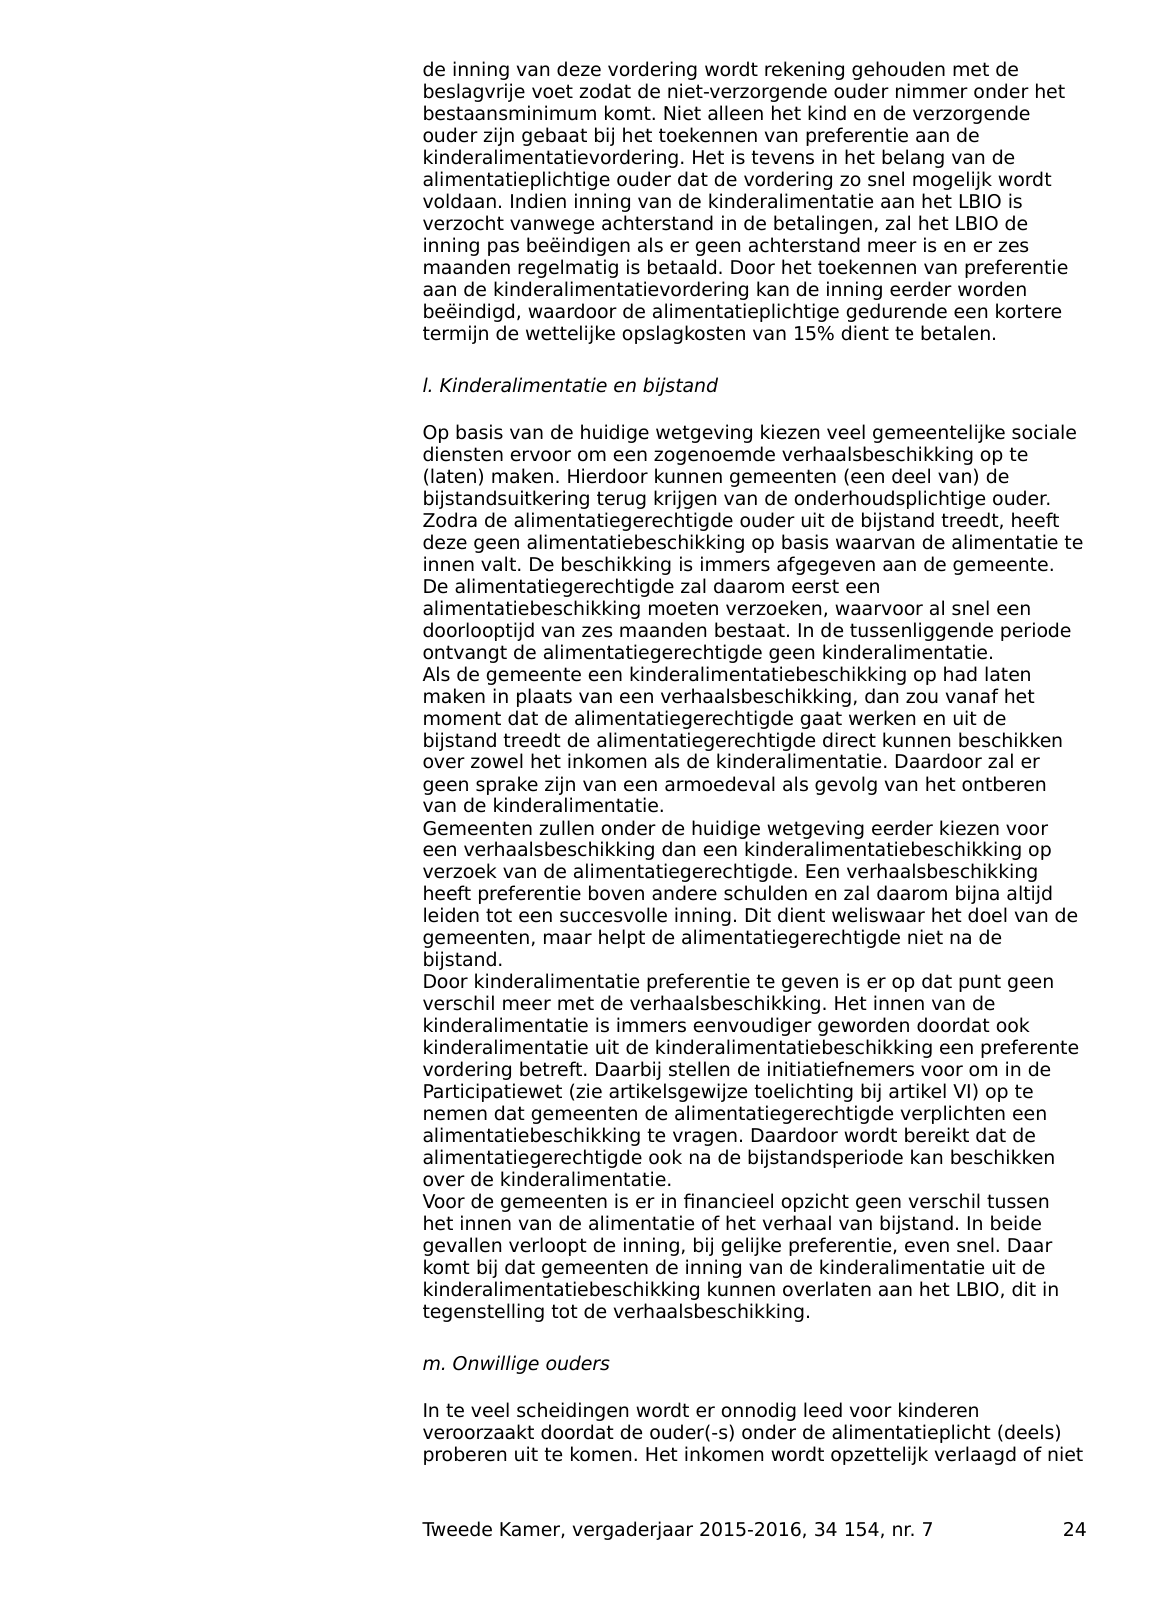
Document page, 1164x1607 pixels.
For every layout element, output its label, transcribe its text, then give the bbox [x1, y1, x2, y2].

text In te veel scheidingen wordt er onnodig leed voor kinderen veroorzaakt doordat de ouder(-s) onder de alimentatieplicht (deels) proberen uit te komen. Het inkomen wordt opzettelijk verlaagd of niet [422, 1400, 1087, 1466]
text Door kinderalimentatie preferentie te geven is er op dat punt geen verschil meer met de verhaalsbeschikking. Het innen van de kinderalimentatie is immers eenvoudiger geworden doordat ook kinderalimentatie uit de kinderalimentatiebeschikking een preferente vordering betreft. Daarbij stellen de initiatiefnemers voor om in de Participatiewet (zie artikelsgewijze toelichting bij artikel VI) op te nemen dat gemeenten de alimentatiegerechtigde verplichten een alimentatiebeschikking te vragen. Daardoor wordt bereikt dat de alimentatiegerechtigde ook na de bijstandsperiode kan beschikken over de kinderalimentatie. [422, 971, 1087, 1191]
text Als de gemeente een kinderalimentatiebeschikking op had laten maken in plaats van een verhaalsbeschikking, dan zou vanaf het moment dat de alimentatiegerechtigde gaat werken en uit de bijstand treedt de alimentatiegerechtigde direct kunnen beschikken over zowel het inkomen als de kinderalimentatie. Daardoor zal er geen sprake zijn van een armoedeval als gevolg van het ontberen van de kinderalimentatie. [422, 663, 1087, 817]
subtitle m. Onwillige ouders [422, 1353, 1087, 1375]
text Gemeenten zullen onder de huidige wetgeving eerder kiezen voor een verhaalsbeschikking dan een kinderalimentatiebeschikking op verzoek van de alimentatiegerechtigde. Een verhaalsbeschikking heeft preferentie boven andere schulden en zal daarom bijna altijd leiden tot een succesvolle inning. Dit dient weliswaar het doel van de gemeenten, maar helpt de alimentatiegerechtigde niet na de bijstand. [422, 817, 1087, 971]
text Voor de gemeenten is er in financieel opzicht geen verschil tussen het innen van de alimentatie of het verhaal van bijstand. In beide gevallen verloopt de inning, bij gelijke preferentie, even snel. Daar komt bij dat gemeenten de inning van de kinderalimentatie uit de kinderalimentatiebeschikking kunnen overlaten aan het LBIO, dit in tegenstelling tot de verhaalsbeschikking. [422, 1191, 1087, 1323]
text de inning van deze vordering wordt rekening gehouden met de beslagvrije voet zodat de niet-verzorgende ouder nimmer onder het bestaansminimum komt. Niet alleen het kind en de verzorgende ouder zijn gebaat bij het toekennen van preferentie aan de kinderalimentatievordering. Het is tevens in het belang van de alimentatieplichtige ouder dat de vordering zo snel mogelijk wordt voldaan. Indien inning van de kinderalimentatie aan het LBIO is verzocht vanwege achterstand in de betalingen, zal het LBIO de inning pas beëindigen als er geen achterstand meer is en er zes maanden regelmatig is betaald. Door het toekennen van preferentie aan de kinderalimentatievordering kan de inning eerder worden beëindigd, waardoor de alimentatieplichtige gedurende een kortere termijn de wettelijke opslagkosten van 15% dient te betalen. [422, 59, 1087, 345]
text Op basis van de huidige wetgeving kiezen veel gemeentelijke sociale diensten ervoor om een zogenoemde verhaalsbeschikking op te (laten) maken. Hierdoor kunnen gemeenten (een deel van) de bijstandsuitkering terug krijgen van de onderhoudsplichtige ouder. Zodra de alimentatiegerechtigde ouder uit de bijstand treedt, heeft deze geen alimentatiebeschikking op basis waarvan de alimentatie te innen valt. De beschikking is immers afgegeven aan de gemeente. De alimentatiegerechtigde zal daarom eerst een alimentatiebeschikking moeten verzoeken, waarvoor al snel een doorlooptijd van zes maanden bestaat. In de tussenliggende periode ontvangt de alimentatiegerechtigde geen kinderalimentatie. [422, 422, 1087, 663]
subtitle l. Kinderalimentatie en bijstand [422, 375, 1087, 397]
